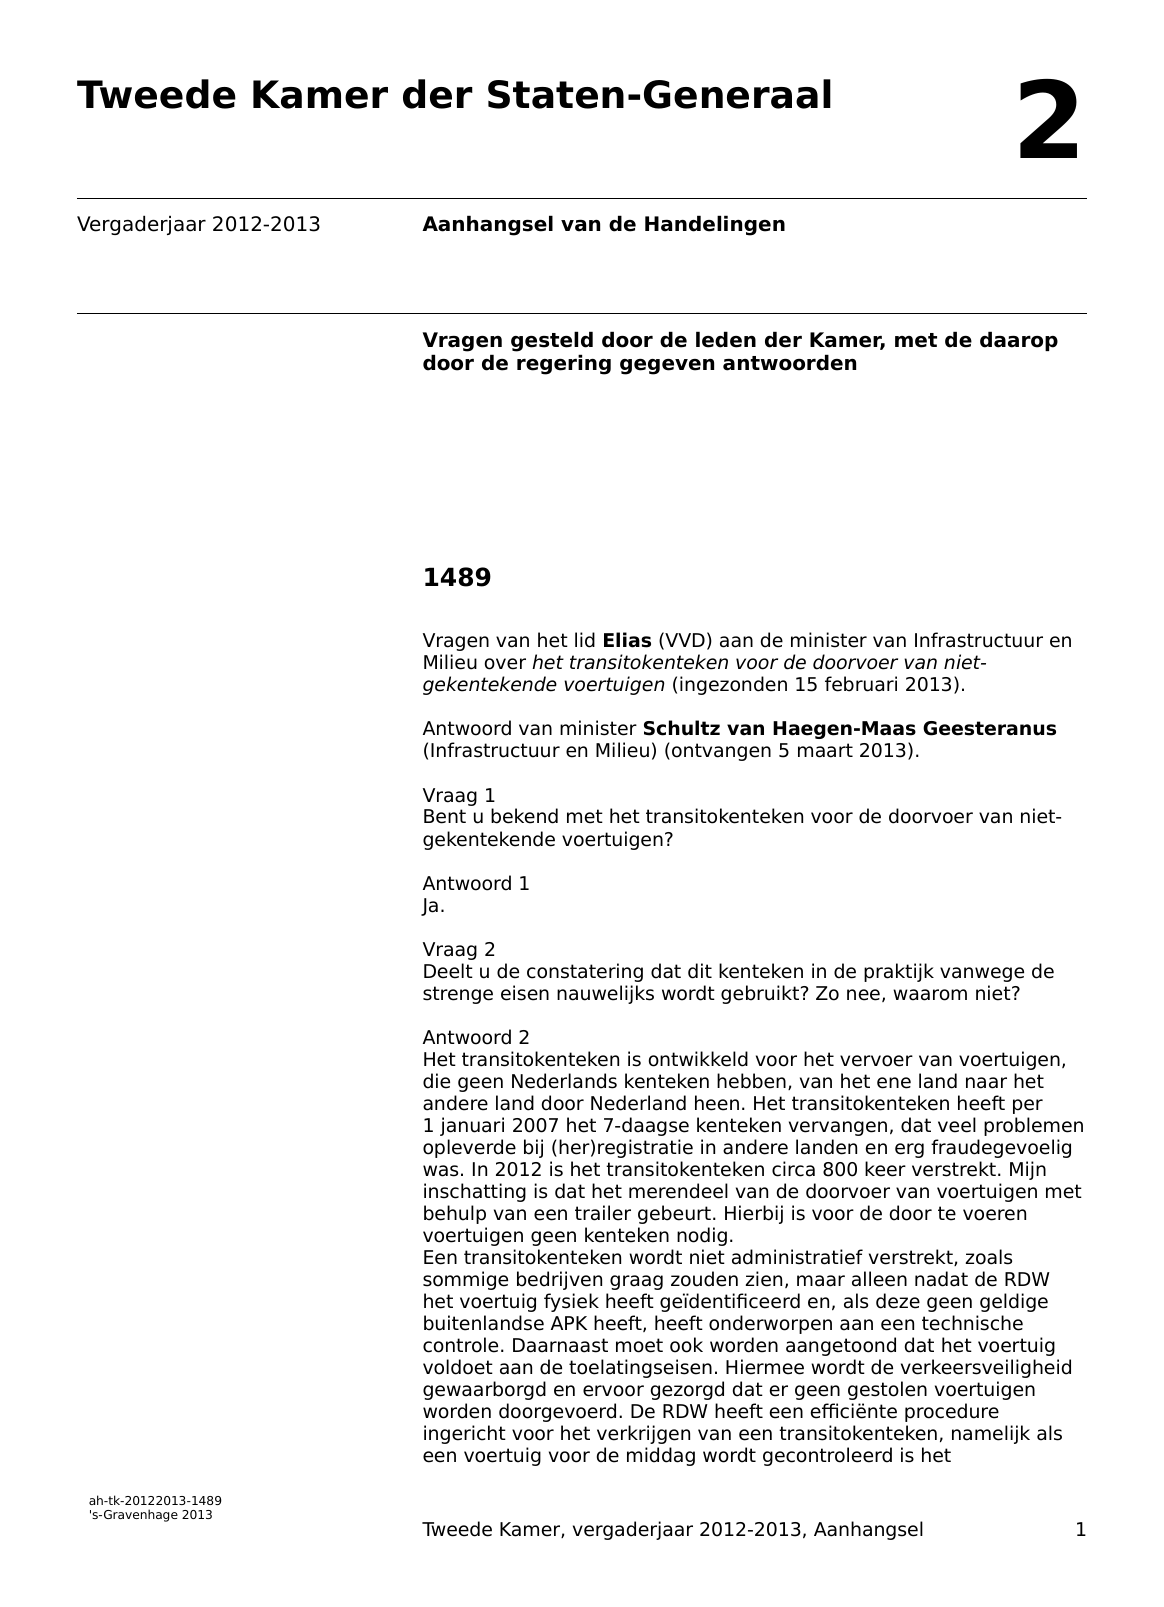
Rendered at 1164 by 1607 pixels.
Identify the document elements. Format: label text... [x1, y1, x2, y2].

text 's-Gravenhage 2013 [88, 1508, 323, 1522]
text Antwoord 1 [422, 873, 1087, 894]
text Vragen van het lid Elias (VVD) aan de minister van Infrastructuur en Milieu over het transitokenteken voor de doorvoer van niet-gekentekende voertuigen (ingezonden 15 februari 2013). [422, 630, 1087, 696]
table_header Tweede Kamer der Staten-Generaal [77, 59, 886, 198]
text Het transitokenteken is ontwikkeld voor het vervoer van voertuigen, die geen Nederlands kenteken hebben, van het ene land naar het andere land door Nederland heen. Het transitokenteken heeft per 1 januari 2007 het 7-daagse kenteken vervangen, dat veel problemen opleverde bij (her)registratie in andere landen en erg fraudegevoelig was. In 2012 is het transitokenteken circa 800 keer verstrekt. Mijn inschatting is dat het merendeel van de doorvoer van voertuigen met behulp van een trailer gebeurt. Hierbij is voor de door te voeren voertuigen geen kenteken nodig. [422, 1049, 1087, 1247]
text 1489 [422, 563, 1087, 592]
table_cell Aanhangsel van de Handelingen [422, 199, 1087, 313]
table_cell Vergaderjaar 2012-2013 [77, 199, 422, 313]
text Ja. [422, 894, 1087, 917]
text Bent u bekend met het transitokenteken voor de doorvoer van niet-gekentekende voertuigen? [422, 806, 1087, 850]
text Antwoord 2 [422, 1027, 1087, 1049]
text Deelt u de constatering dat dit kenteken in de praktijk vanwege de strenge eisen nauwelijks wordt gebruikt? Zo nee, waarom niet? [422, 961, 1087, 1005]
text Vraag 1 [422, 784, 1087, 806]
text Vraag 2 [422, 939, 1087, 961]
text ah-tk-20122013-1489 [88, 1494, 323, 1508]
table_header 2 [886, 59, 1087, 198]
table_cell Vragen gesteld door de leden der Kamer, met de daarop door de regering gegeven antwoorden [422, 314, 1087, 375]
text Antwoord van minister Schultz van Haegen-Maas Geesteranus (Infrastructuur en Milieu) (ontvangen 5 maart 2013). [422, 718, 1087, 762]
table_cell [77, 314, 422, 375]
text Een transitokenteken wordt niet administratief verstrekt, zoals sommige bedrijven graag zouden zien, maar alleen nadat de RDW het voertuig fysiek heeft geïdentificeerd en, als deze geen geldige buitenlandse APK heeft, heeft onderworpen aan een technische controle. Daarnaast moet ook worden aangetoond dat het voertuig voldoet aan de toelatingseisen. Hiermee wordt de verkeersveiligheid gewaarborgd en ervoor gezorgd dat er geen gestolen voertuigen worden doorgevoerd. De RDW heeft een efficiënte procedure ingericht voor het verkrijgen van een transitokenteken, namelijk als een voertuig voor de middag wordt gecontroleerd is het [422, 1247, 1087, 1466]
